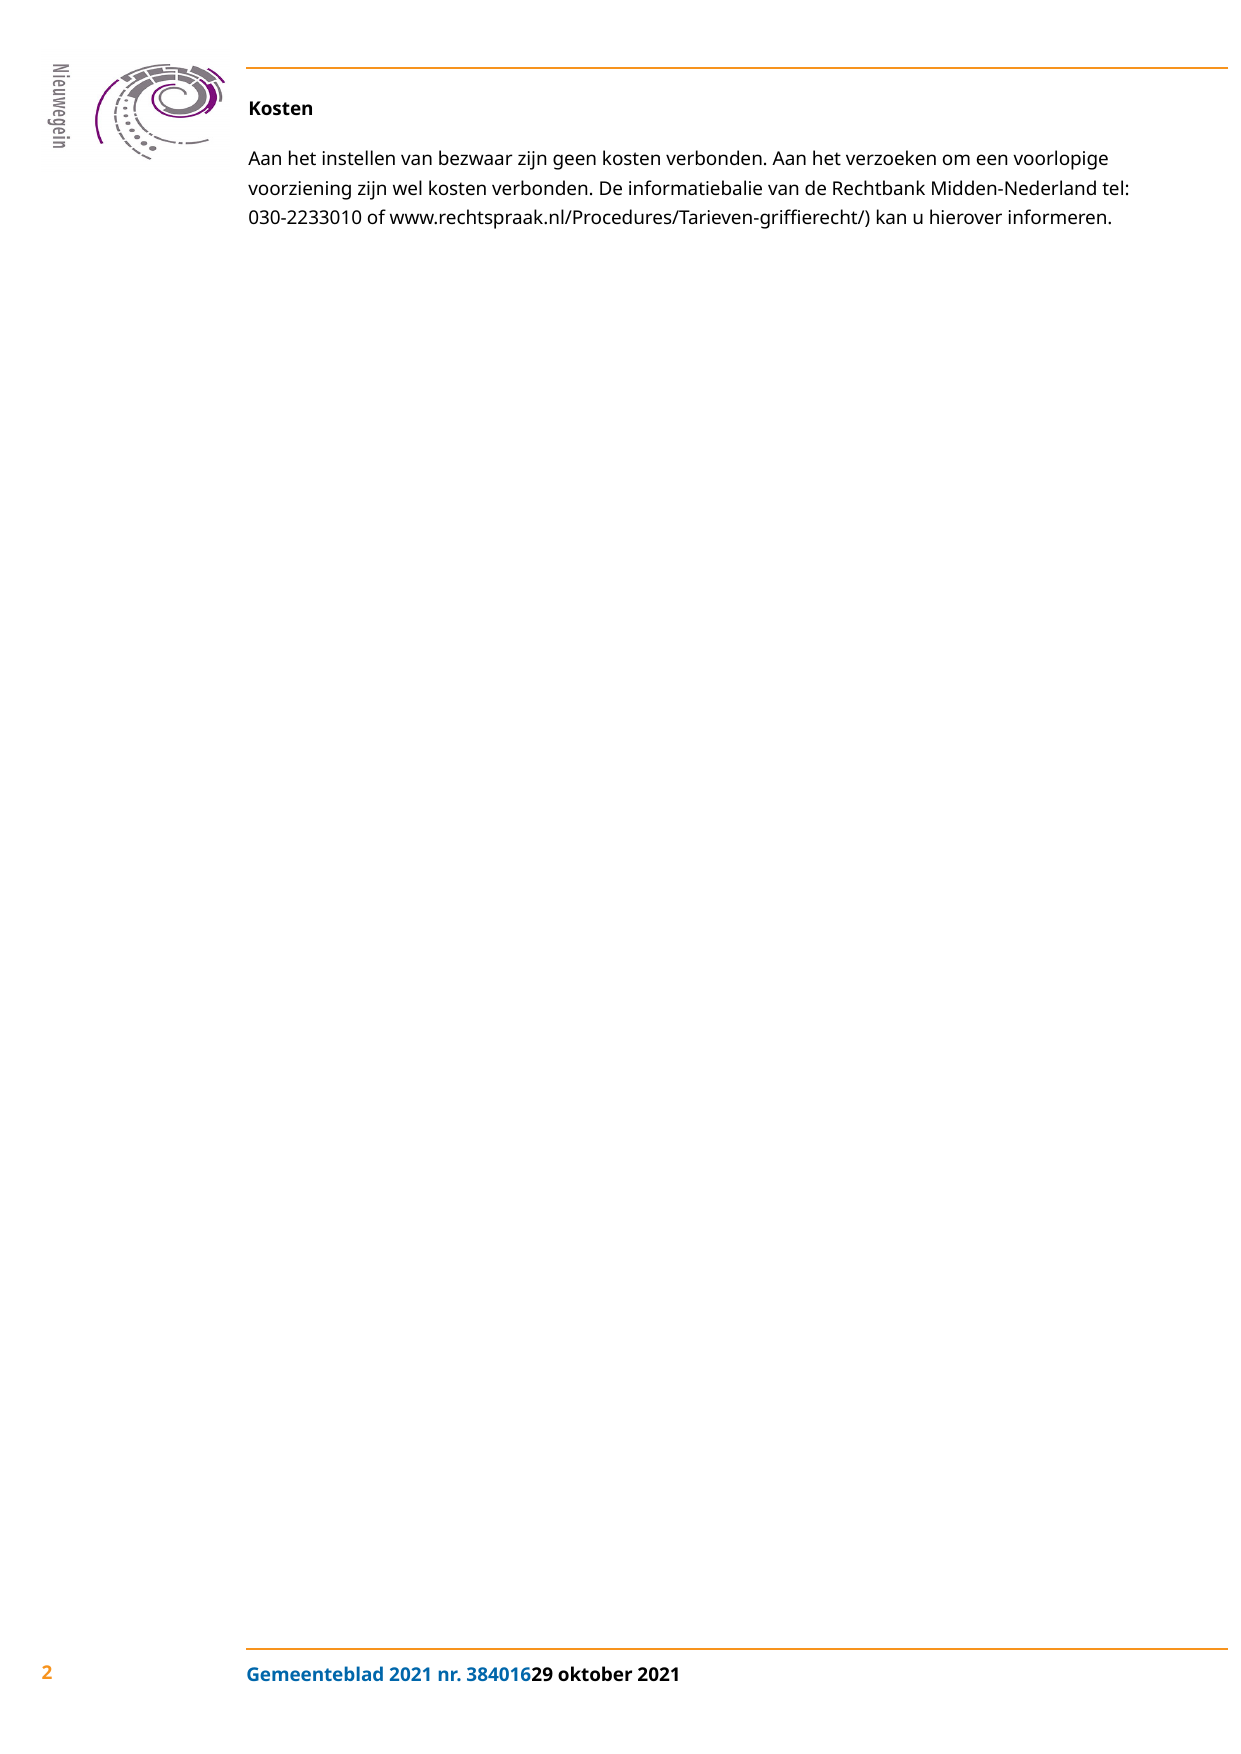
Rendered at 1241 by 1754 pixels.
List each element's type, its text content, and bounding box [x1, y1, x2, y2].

text Kosten [248, 95, 1152, 121]
text Aan het instellen van bezwaar zijn geen kosten verbonden. Aan het verzoeken om een voorlopige voorziening zijn wel kosten verbonden. De informatiebalie van de Rechtbank Midden-Nederland tel: 030-2233010 of www.rechtspraak.nl/Procedures/Tarieven-griffierecht/) kan u hierover informeren. [248, 145, 1152, 230]
picture [41, 47, 231, 172]
